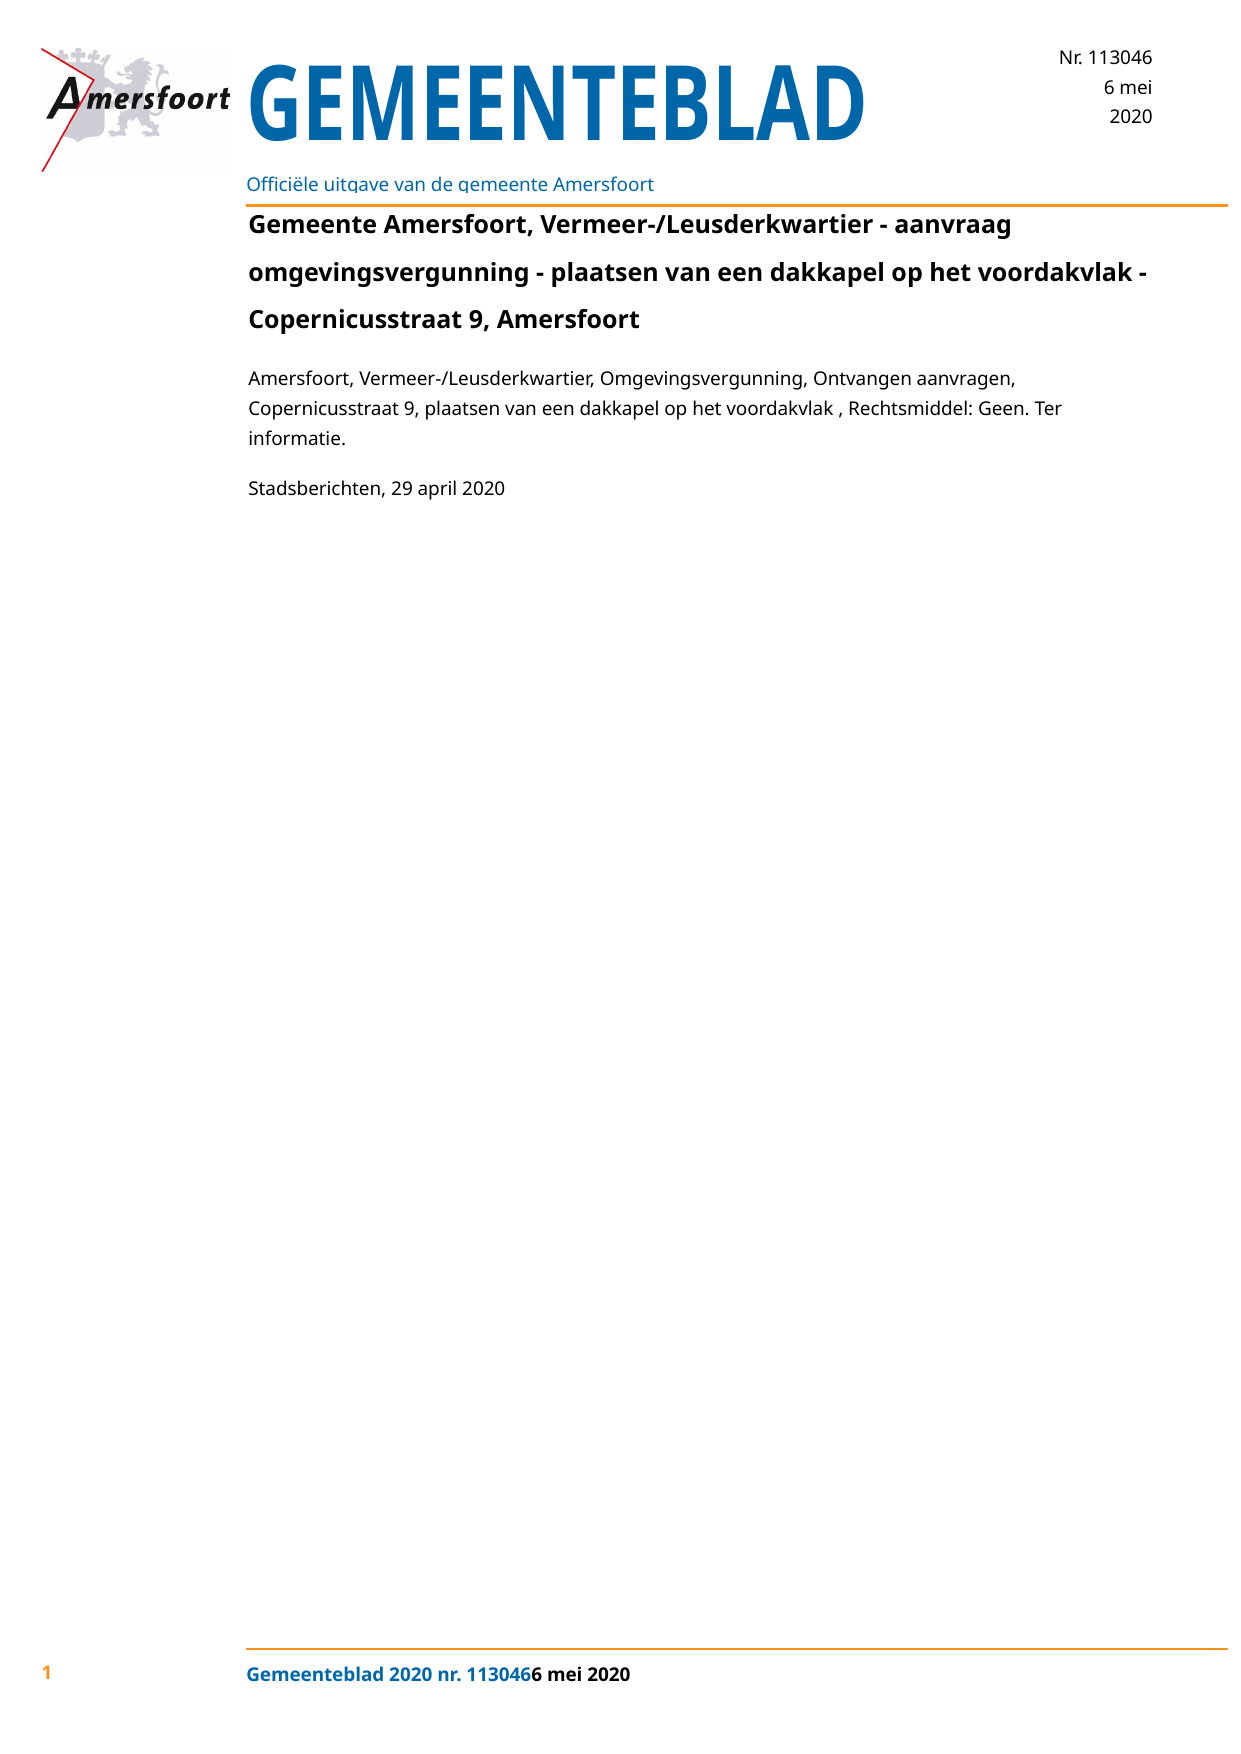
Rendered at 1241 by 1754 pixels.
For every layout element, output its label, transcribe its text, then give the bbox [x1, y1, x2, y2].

text Amersfoort, Vermeer-/Leusderkwartier, Omgevingsvergunning, Ontvangen aanvragen, Copernicusstraat 9, plaatsen van een dakkapel op het voordakvlak , Rechtsmiddel: Geen. Ter informatie. [248, 366, 1152, 450]
picture [41, 47, 231, 172]
text Stadsberichten, 29 april 2020 [248, 475, 1152, 501]
text Gemeente Amersfoort, Vermeer-/Leusderkwartier - aanvraag omgevingsvergunning - plaatsen van een dakkapel op het voordakvlak - Copernicusstraat 9, Amersfoort [248, 207, 1152, 336]
